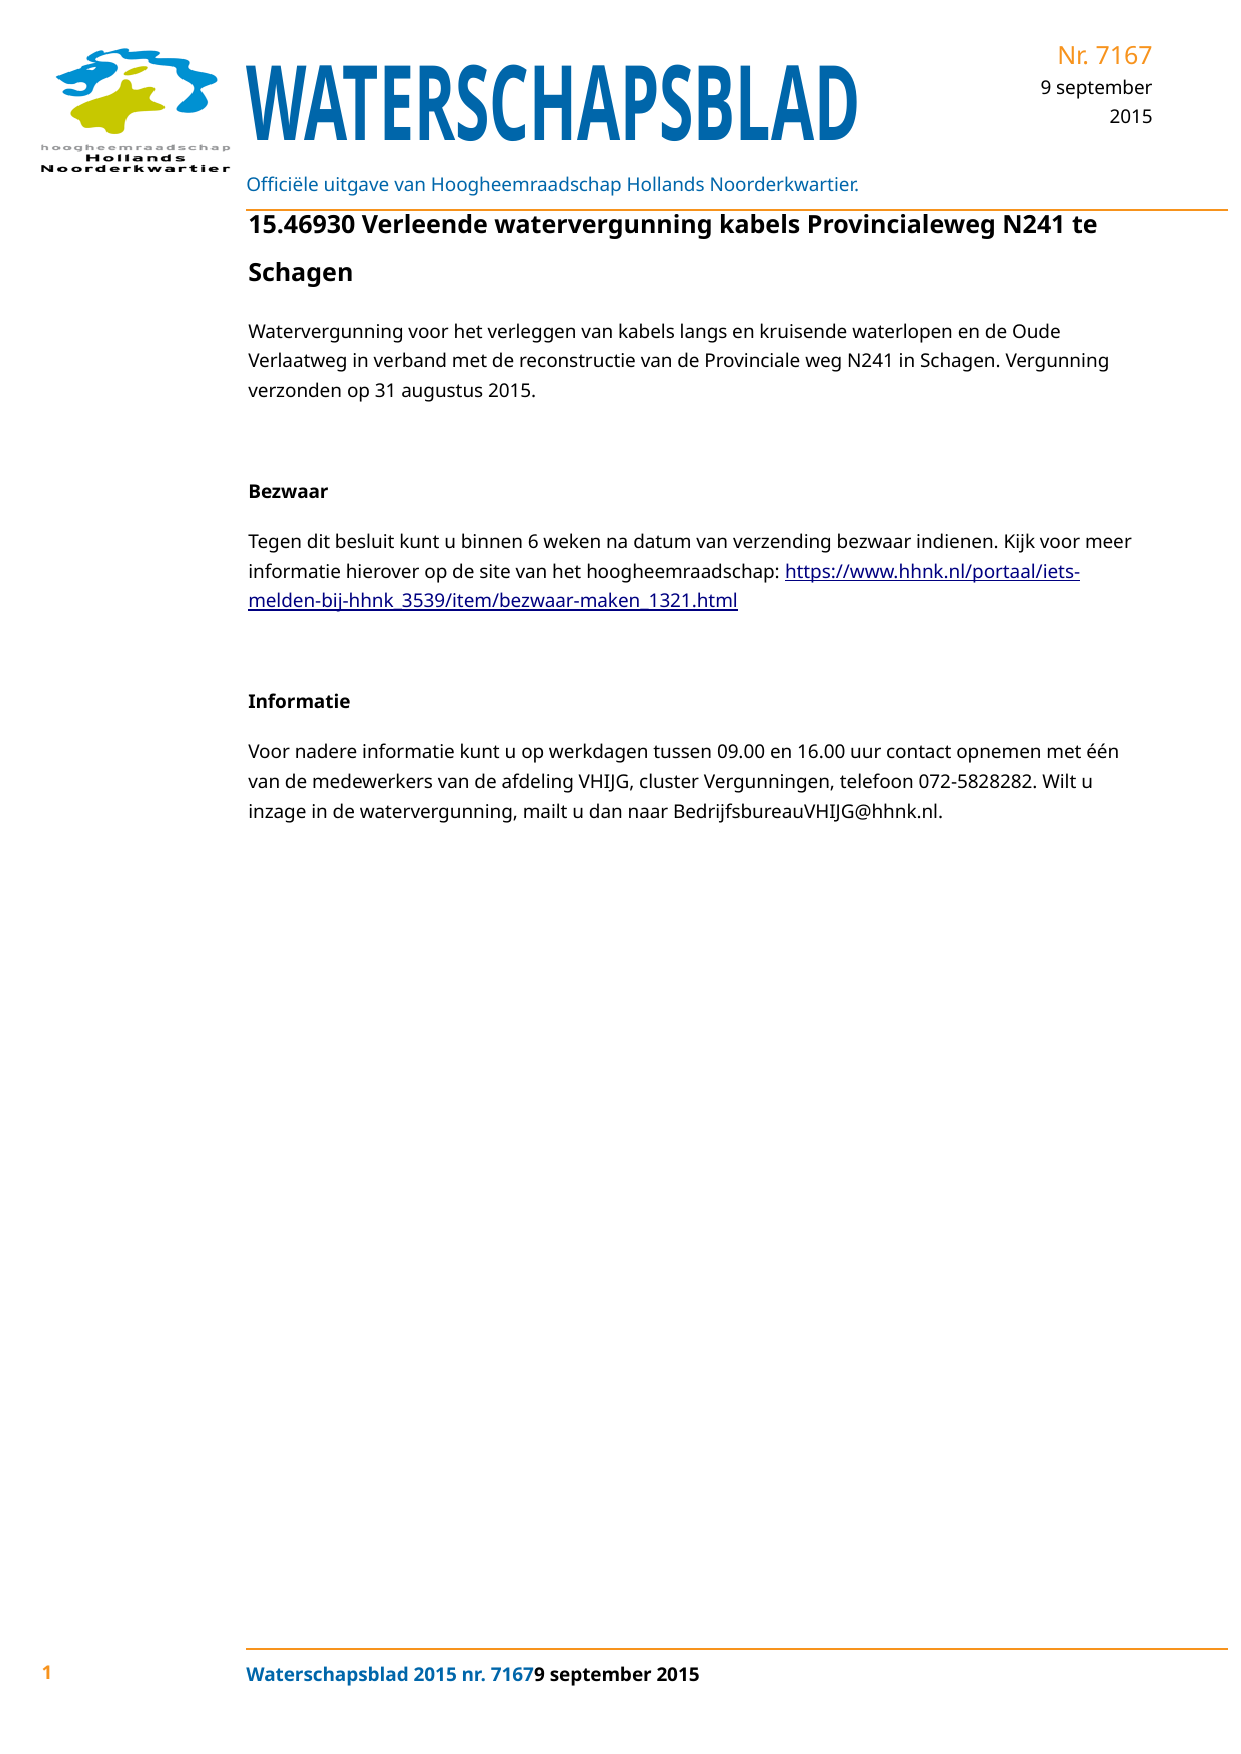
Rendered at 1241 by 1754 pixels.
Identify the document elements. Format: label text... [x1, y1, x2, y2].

text Informatie [248, 688, 1152, 714]
text Voor nadere informatie kunt u op werkdagen tussen 09.00 en 16.00 uur contact opnemen met één van de medewerkers van de afdeling VHIJG, cluster Vergunningen, telefoon 072-5828282. Wilt u inzage in de watervergunning, mailt u dan naar BedrijfsbureauVHIJG@hhnk.nl. [248, 739, 1152, 824]
text Tegen dit besluit kunt u binnen 6 weken na datum van verzending bezwaar indienen. Kijk voor meer informatie hierover op de site van het hoogheemraadschap: https://www.hhnk.nl/portaal/iets-melden-bij-hhnk_3539/item/bezwaar-maken_1321.html [248, 528, 1152, 613]
text 15.46930 Verleende watervergunning kabels Provincialeweg N241 te Schagen [248, 211, 1152, 288]
picture [41, 47, 231, 172]
text Watervergunning voor het verleggen van kabels langs en kruisende waterlopen en de Oude Verlaatweg in verband met de reconstructie van de Provinciale weg N241 in Schagen. Vergunning verzonden op 31 augustus 2015. [248, 318, 1152, 403]
text Bezwaar [248, 478, 1152, 504]
